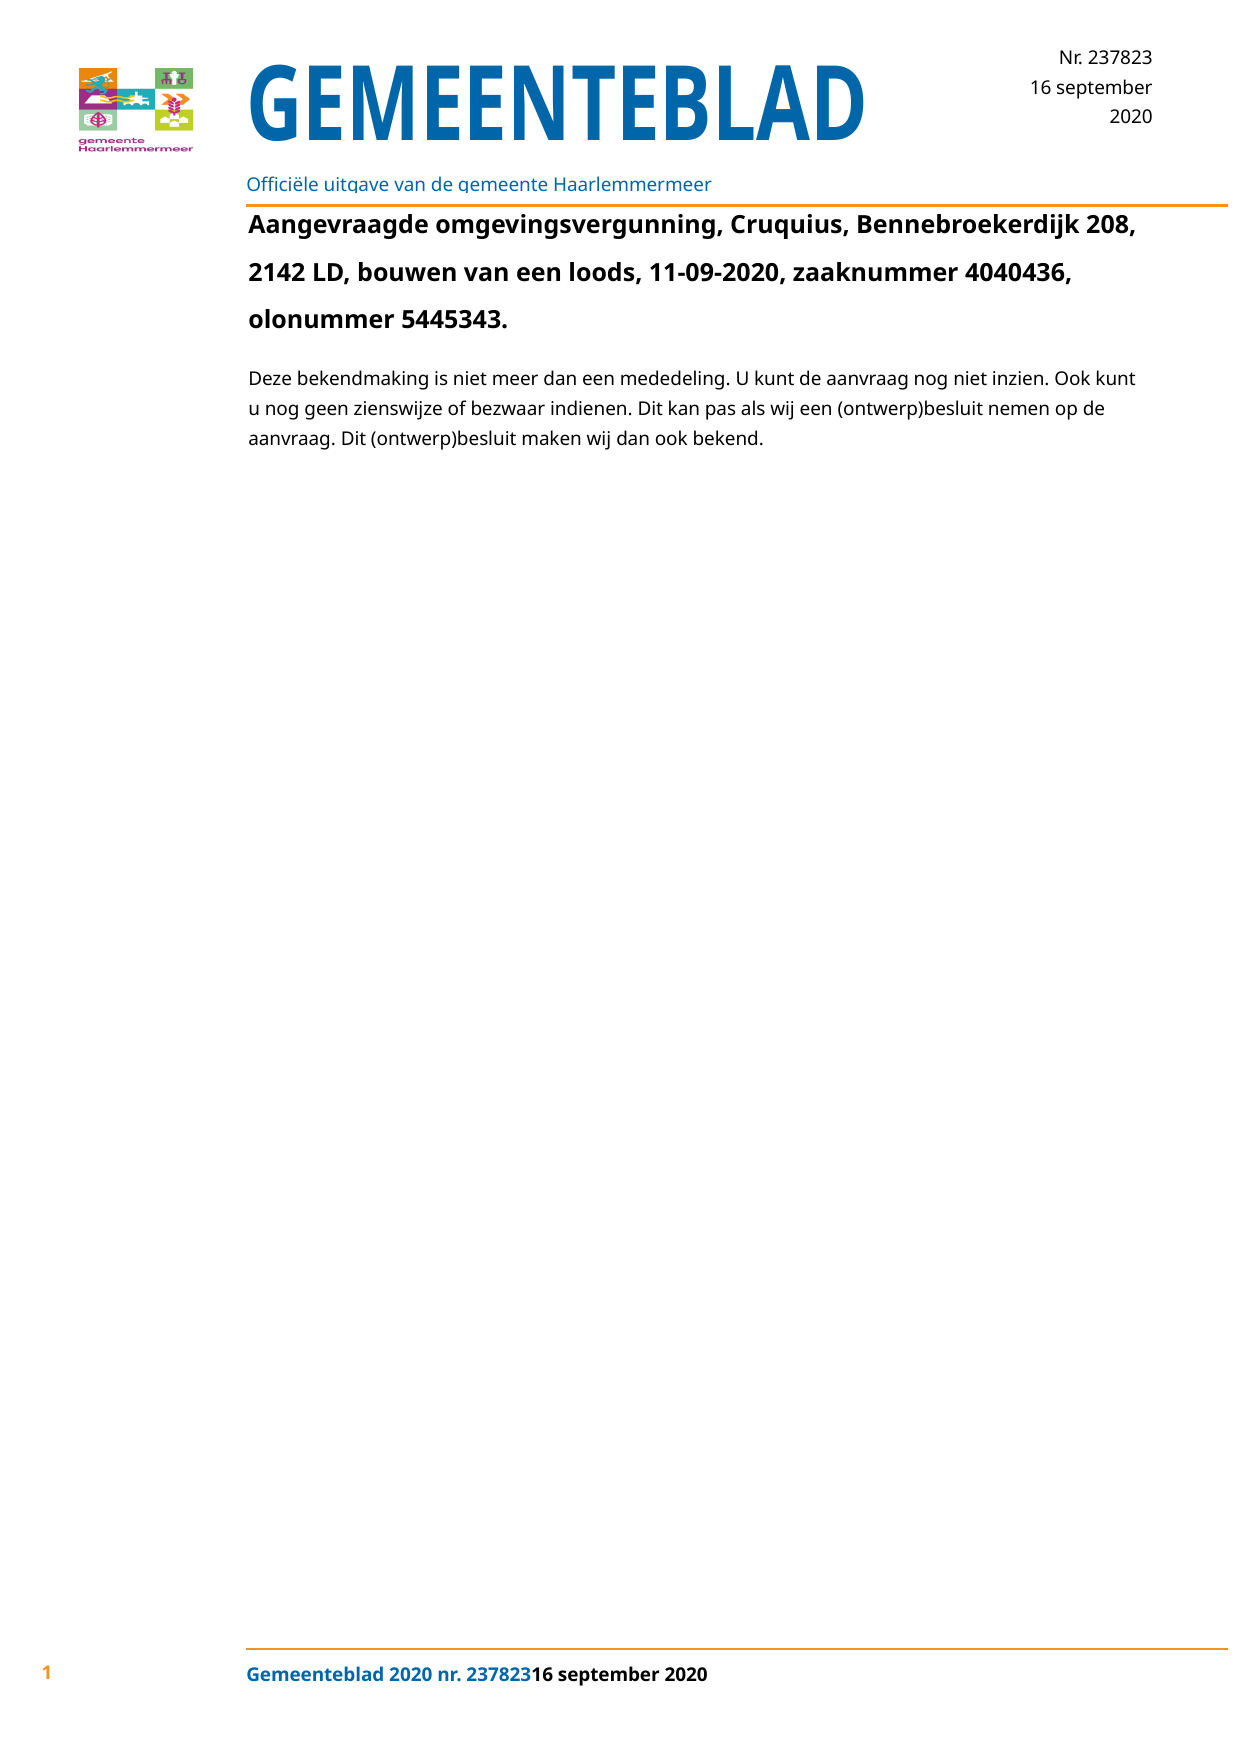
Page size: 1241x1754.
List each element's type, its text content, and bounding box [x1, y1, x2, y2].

text Deze bekendmaking is niet meer dan een mededeling. U kunt de aanvraag nog niet inzien. Ook kunt u nog geen zienswijze of bezwaar indienen. Dit kan pas als wij een (ontwerp)besluit nemen op de aanvraag. Dit (ontwerp)besluit maken wij dan ook bekend. [248, 366, 1152, 450]
text Aangevraagde omgevingsvergunning, Cruquius, Bennebroekerdijk 208, 2142 LD, bouwen van een loods, 11-09-2020, zaaknummer 4040436, olonummer 5445343. [248, 207, 1152, 336]
picture [41, 47, 231, 172]
